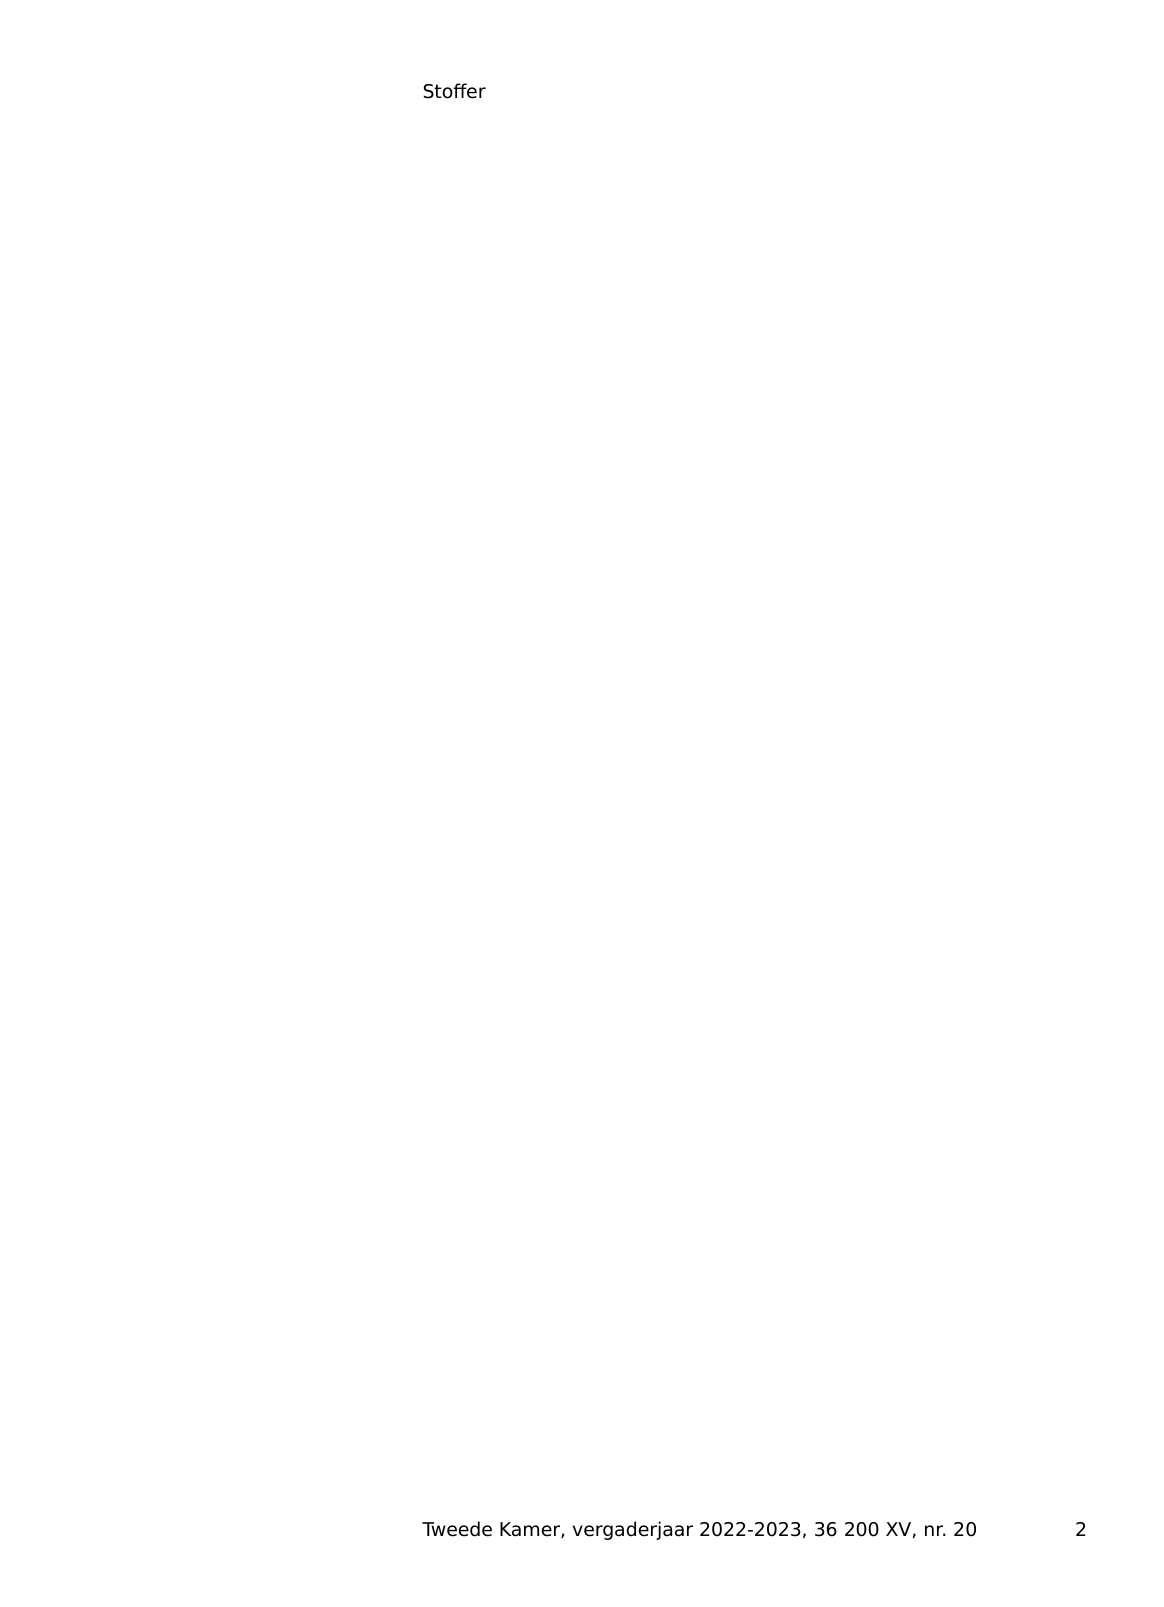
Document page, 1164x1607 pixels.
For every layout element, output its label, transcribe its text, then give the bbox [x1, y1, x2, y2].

text Stoffer [422, 59, 1087, 103]
